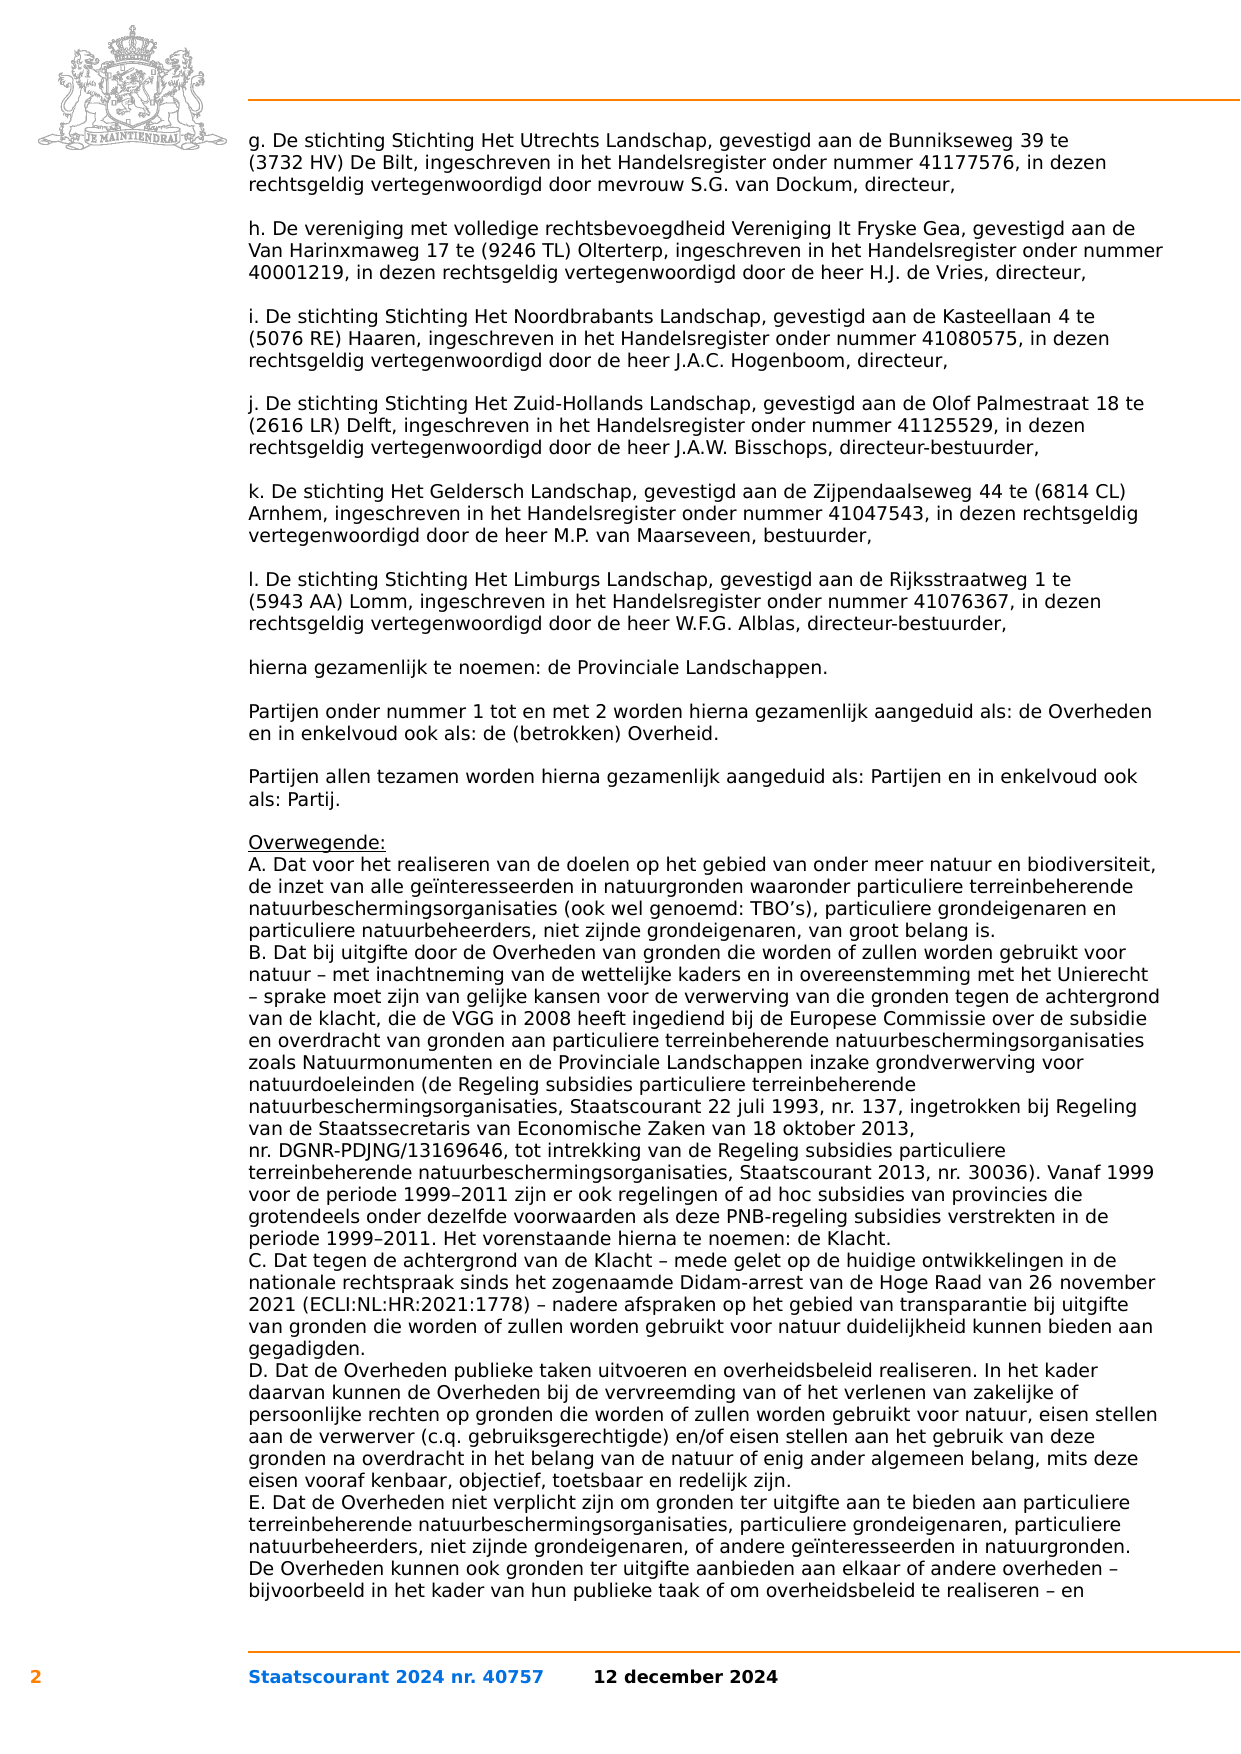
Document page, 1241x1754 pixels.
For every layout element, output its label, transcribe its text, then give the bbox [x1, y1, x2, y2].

text k. De stichting Het Geldersch Landschap, gevestigd aan de Zijpendaalseweg 44 te (6814 CL) Arnhem, ingeschreven in het Handelsregister onder nummer 41047543, in dezen rechtsgeldig vertegenwoordigd door de heer M.P. van Maarseveen, bestuurder, [248, 481, 1163, 547]
text Partijen onder nummer 1 tot en met 2 worden hierna gezamenlijk aangeduid als: de Overheden en in enkelvoud ook als: de (betrokken) Overheid. [248, 701, 1163, 744]
text Partijen allen tezamen worden hierna gezamenlijk aangeduid als: Partijen en in enkelvoud ook als: Partij. [248, 766, 1163, 810]
text B. Dat bij uitgifte door de Overheden van gronden die worden of zullen worden gebruikt voor natuur – met inachtneming van de wettelijke kaders en in overeenstemming met het Unierecht – sprake moet zijn van gelijke kansen voor de verwerving van die gronden tegen de achtergrond van de klacht, die de VGG in 2008 heeft ingediend bij de Europese Commissie over de subsidie en overdracht van gronden aan particuliere terreinbeherende natuurbeschermingsorganisaties zoals Natuurmonumenten en de Provinciale Landschappen inzake grondverwerving voor natuurdoeleinden (de Regeling subsidies particuliere terreinbeherende natuurbeschermingsorganisaties, Staatscourant 22 juli 1993, nr. 137, ingetrokken bij Regeling van de Staatssecretaris van Economische Zaken van 18 oktober 2013, nr. DGNR-PDJNG/13169646, tot intrekking van de Regeling subsidies particuliere terreinbeherende natuurbeschermingsorganisaties, Staatscourant 2013, nr. 30036). Vanaf 1999 voor de periode 1999–2011 zijn er ook regelingen of ad hoc subsidies van provincies die grotendeels onder dezelfde voorwaarden als deze PNB-regeling subsidies verstrekten in de periode 1999–2011. Het vorenstaande hierna te noemen: de Klacht. [248, 942, 1163, 1250]
text E. Dat de Overheden niet verplicht zijn om gronden ter uitgifte aan te bieden aan particuliere terreinbeherende natuurbeschermingsorganisaties, particuliere grondeigenaren, particuliere natuurbeheerders, niet zijnde grondeigenaren, of andere geïnteresseerden in natuurgronden. De Overheden kunnen ook gronden ter uitgifte aanbieden aan elkaar of andere overheden – bijvoorbeeld in het kader van hun publieke taak of om overheidsbeleid te realiseren – en [248, 1492, 1163, 1602]
picture [38, 25, 227, 150]
text A. Dat voor het realiseren van de doelen op het gebied van onder meer natuur en biodiversiteit, de inzet van alle geïnteresseerden in natuurgronden waaronder particuliere terreinbeherende natuurbeschermingsorganisaties (ook wel genoemd: TBO’s), particuliere grondeigenaren en particuliere natuurbeheerders, niet zijnde grondeigenaren, van groot belang is. [248, 854, 1163, 942]
text l. De stichting Stichting Het Limburgs Landschap, gevestigd aan de Rijksstraatweg 1 te (5943 AA) Lomm, ingeschreven in het Handelsregister onder nummer 41076367, in dezen rechtsgeldig vertegenwoordigd door de heer W.F.G. Alblas, directeur-bestuurder, [248, 569, 1163, 635]
text C. Dat tegen de achtergrond van de Klacht – mede gelet op de huidige ontwikkelingen in de nationale rechtspraak sinds het zogenaamde Didam-arrest van de Hoge Raad van 26 november 2021 (ECLI:NL:HR:2021:1778) – nadere afspraken op het gebied van transparantie bij uitgifte van gronden die worden of zullen worden gebruikt voor natuur duidelijkheid kunnen bieden aan gegadigden. [248, 1250, 1163, 1360]
text j. De stichting Stichting Het Zuid-Hollands Landschap, gevestigd aan de Olof Palmestraat 18 te (2616 LR) Delft, ingeschreven in het Handelsregister onder nummer 41125529, in dezen rechtsgeldig vertegenwoordigd door de heer J.A.W. Bisschops, directeur-bestuurder, [248, 393, 1163, 459]
text h. De vereniging met volledige rechtsbevoegdheid Vereniging It Fryske Gea, gevestigd aan de Van Harinxmaweg 17 te (9246 TL) Olterterp, ingeschreven in het Handelsregister onder nummer 40001219, in dezen rechtsgeldig vertegenwoordigd door de heer H.J. de Vries, directeur, [248, 218, 1163, 284]
text D. Dat de Overheden publieke taken uitvoeren en overheidsbeleid realiseren. In het kader daarvan kunnen de Overheden bij de vervreemding van of het verlenen van zakelijke of persoonlijke rechten op gronden die worden of zullen worden gebruikt voor natuur, eisen stellen aan de verwerver (c.q. gebruiksgerechtigde) en/of eisen stellen aan het gebruik van deze gronden na overdracht in het belang van de natuur of enig ander algemeen belang, mits deze eisen vooraf kenbaar, objectief, toetsbaar en redelijk zijn. [248, 1360, 1163, 1492]
text Overwegende: [248, 832, 1163, 854]
text hierna gezamenlijk te noemen: de Provinciale Landschappen. [248, 657, 1163, 679]
text i. De stichting Stichting Het Noordbrabants Landschap, gevestigd aan de Kasteellaan 4 te (5076 RE) Haaren, ingeschreven in het Handelsregister onder nummer 41080575, in dezen rechtsgeldig vertegenwoordigd door de heer J.A.C. Hogenboom, directeur, [248, 306, 1163, 371]
text g. De stichting Stichting Het Utrechts Landschap, gevestigd aan de Bunnikseweg 39 te (3732 HV) De Bilt, ingeschreven in het Handelsregister onder nummer 41177576, in dezen rechtsgeldig vertegenwoordigd door mevrouw S.G. van Dockum, directeur, [248, 130, 1163, 196]
